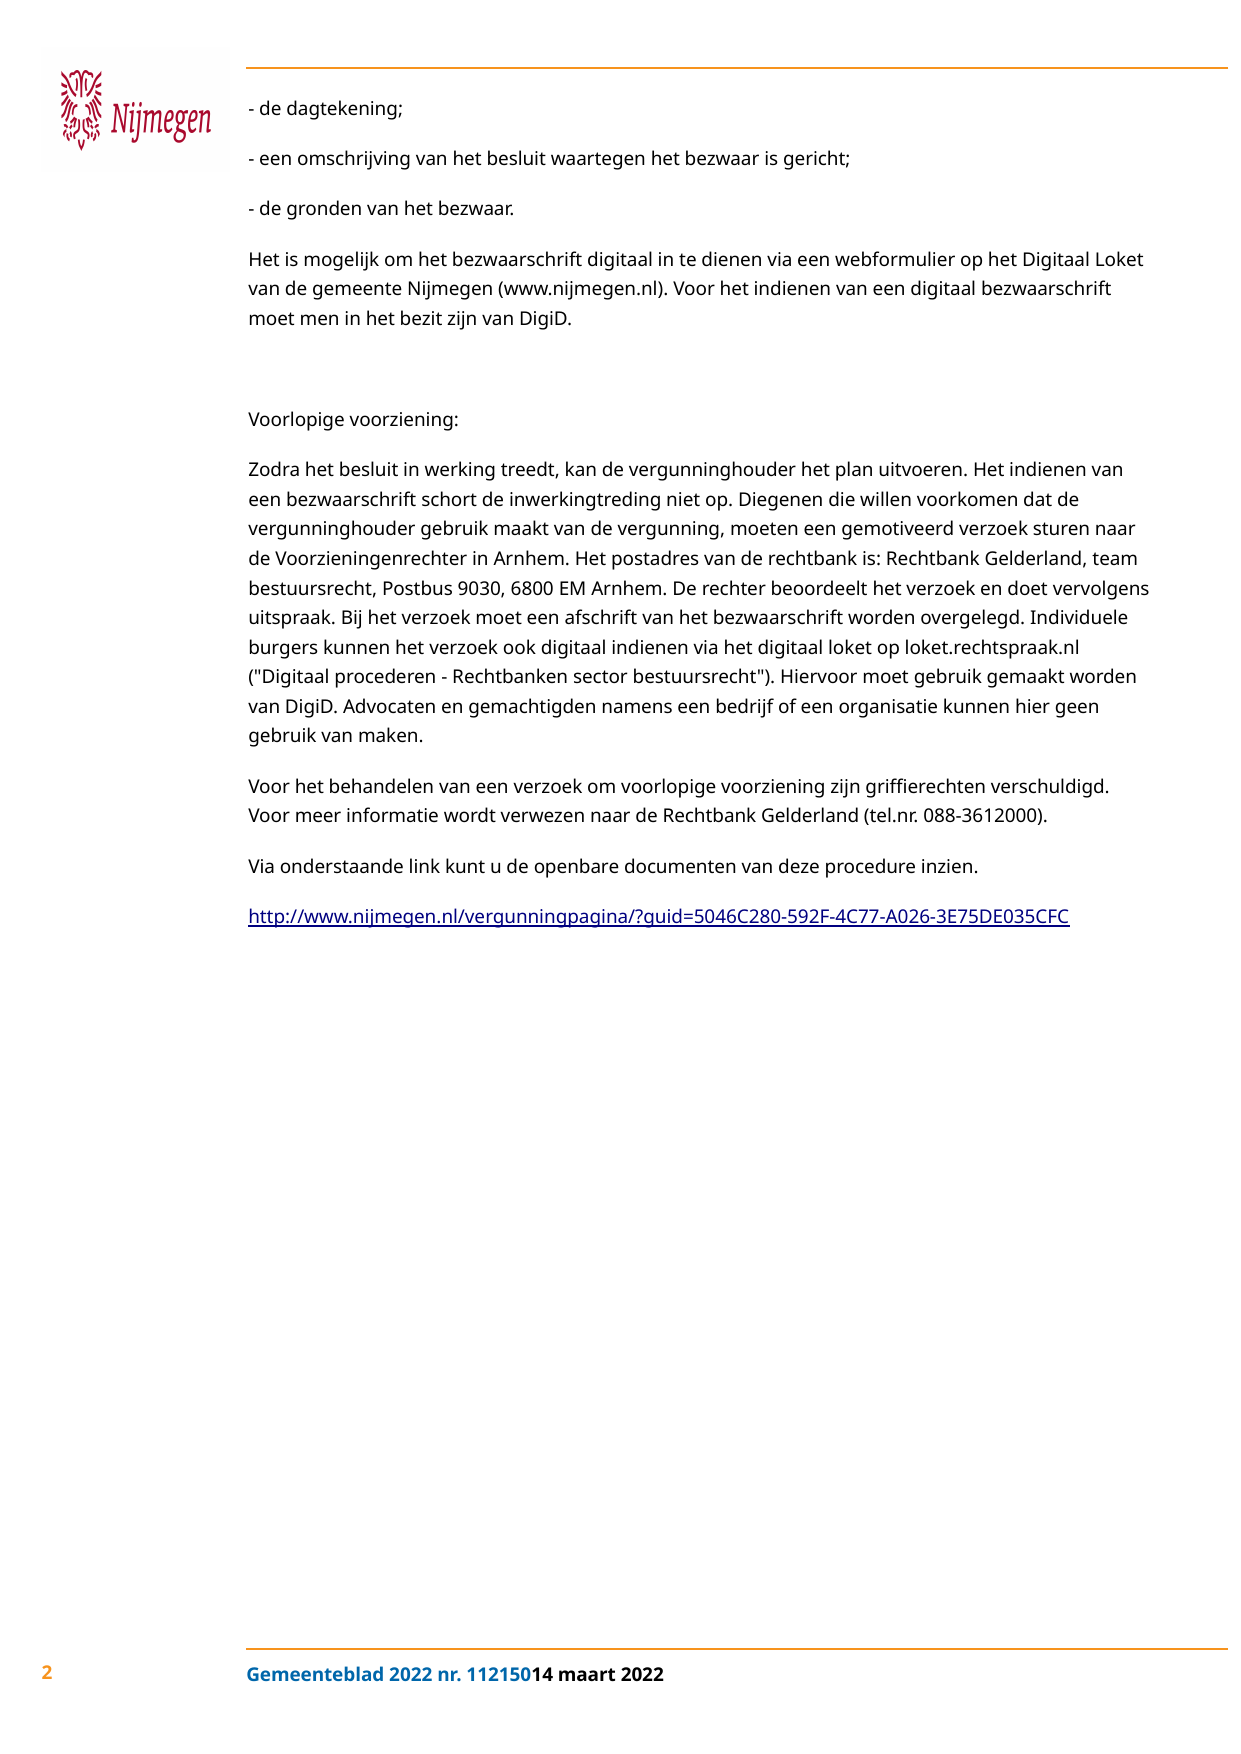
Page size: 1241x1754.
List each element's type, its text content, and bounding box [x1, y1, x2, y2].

text http://www.nijmegen.nl/vergunningpagina/?guid=5046C280-592F-4C77-A026-3E75DE035CFC [248, 903, 1152, 929]
text Het is mogelijk om het bezwaarschrift digitaal in te dienen via een webformulier op het Digitaal Loket van de gemeente Nijmegen (www.nijmegen.nl). Voor het indienen van een digitaal bezwaarschrift moet men in het bezit zijn van DigiD. [248, 246, 1152, 331]
text - de gronden van het bezwaar. [248, 196, 1152, 221]
picture [41, 47, 231, 172]
text - de dagtekening; [248, 95, 1152, 121]
text - een omschrijving van het besluit waartegen het bezwaar is gericht; [248, 145, 1152, 171]
text Voorlopige voorziening: [248, 406, 1152, 432]
text Zodra het besluit in werking treedt, kan de vergunninghouder het plan uitvoeren. Het indienen van een bezwaarschrift schort de inwerkingtreding niet op. Diegenen die willen voorkomen dat de vergunninghouder gebruik maakt van de vergunning, moeten een gemotiveerd verzoek sturen naar de Voorzieningenrechter in Arnhem. Het postadres van de rechtbank is: Rechtbank Gelderland, team bestuursrecht, Postbus 9030, 6800 EM Arnhem. De rechter beoordeelt het verzoek en doet vervolgens uitspraak. Bij het verzoek moet een afschrift van het bezwaarschrift worden overgelegd. Individuele burgers kunnen het verzoek ook digitaal indienen via het digitaal loket op loket.rechtspraak.nl ("Digitaal procederen - Rechtbanken sector bestuursrecht"). Hiervoor moet gebruik gemaakt worden van DigiD. Advocaten en gemachtigden namens een bedrijf of een organisatie kunnen hier geen gebruik van maken. [248, 456, 1152, 748]
text Voor het behandelen van een verzoek om voorlopige voorziening zijn griffierechten verschuldigd. Voor meer informatie wordt verwezen naar de Rechtbank Gelderland (tel.nr. 088-3612000). [248, 773, 1152, 828]
text Via onderstaande link kunt u de openbare documenten van deze procedure inzien. [248, 853, 1152, 879]
